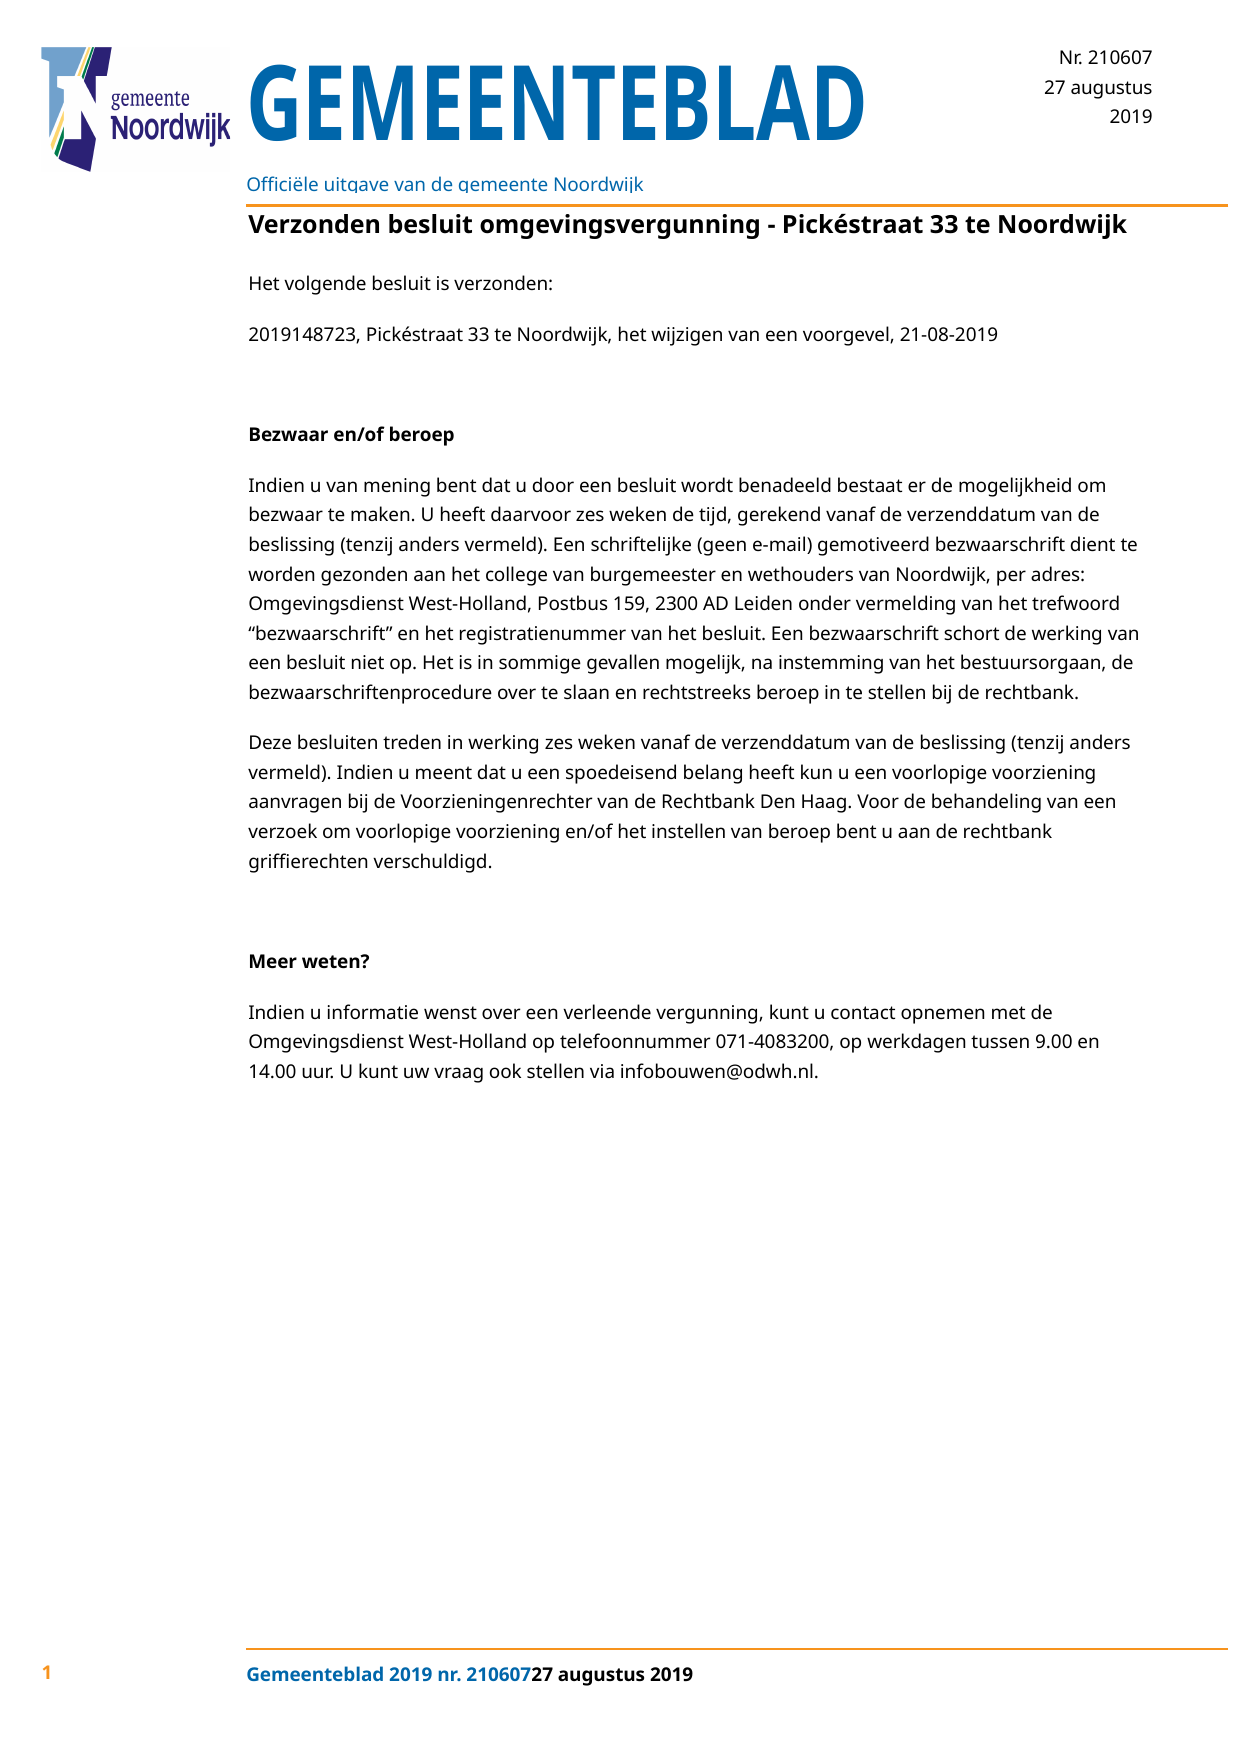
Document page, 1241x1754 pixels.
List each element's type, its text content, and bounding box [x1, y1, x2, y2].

text Bezwaar en/of beroep [248, 422, 1152, 447]
text Verzonden besluit omgevingsvergunning - Pickéstraat 33 te Noordwijk [248, 207, 1152, 241]
text Indien u informatie wenst over een verleende vergunning, kunt u contact opnemen met de Omgevingsdienst West-Holland op telefoonnummer 071-4083200, op werkdagen tussen 9.00 en 14.00 uur. U kunt uw vraag ook stellen via infobouwen@odwh.nl. [248, 999, 1152, 1084]
text Het volgende besluit is verzonden: [248, 270, 1152, 296]
text Indien u van mening bent dat u door een besluit wordt benadeeld bestaat er de mogelijkheid om bezwaar te maken. U heeft daarvoor zes weken de tijd, gerekend vanaf de verzenddatum van de beslissing (tenzij anders vermeld). Een schriftelijke (geen e-mail) gemotiveerd bezwaarschrift dient te worden gezonden aan het college van burgemeester en wethouders van Noordwijk, per adres: Omgevingsdienst West-Holland, Postbus 159, 2300 AD Leiden onder vermelding van het trefwoord “bezwaarschrift” en het registratienummer van het besluit. Een bezwaarschrift schort de werking van een besluit niet op. Het is in sommige gevallen mogelijk, na instemming van het bestuursorgaan, de bezwaarschriftenprocedure over te slaan en rechtstreeks beroep in te stellen bij de rechtbank. [248, 472, 1152, 705]
text Deze besluiten treden in werking zes weken vanaf de verzenddatum van de beslissing (tenzij anders vermeld). Indien u meent dat u een spoedeisend belang heeft kun u een voorlopige voorziening aanvragen bij de Voorzieningenrechter van de Rechtbank Den Haag. Voor de behandeling van een verzoek om voorlopige voorziening en/of het instellen van beroep bent u aan de rechtbank griffierechten verschuldigd. [248, 729, 1152, 873]
picture [41, 47, 231, 172]
text 2019148723, Pickéstraat 33 te Noordwijk, het wijzigen van een voorgevel, 21-08-2019 [248, 321, 1152, 346]
text Meer weten? [248, 949, 1152, 974]
